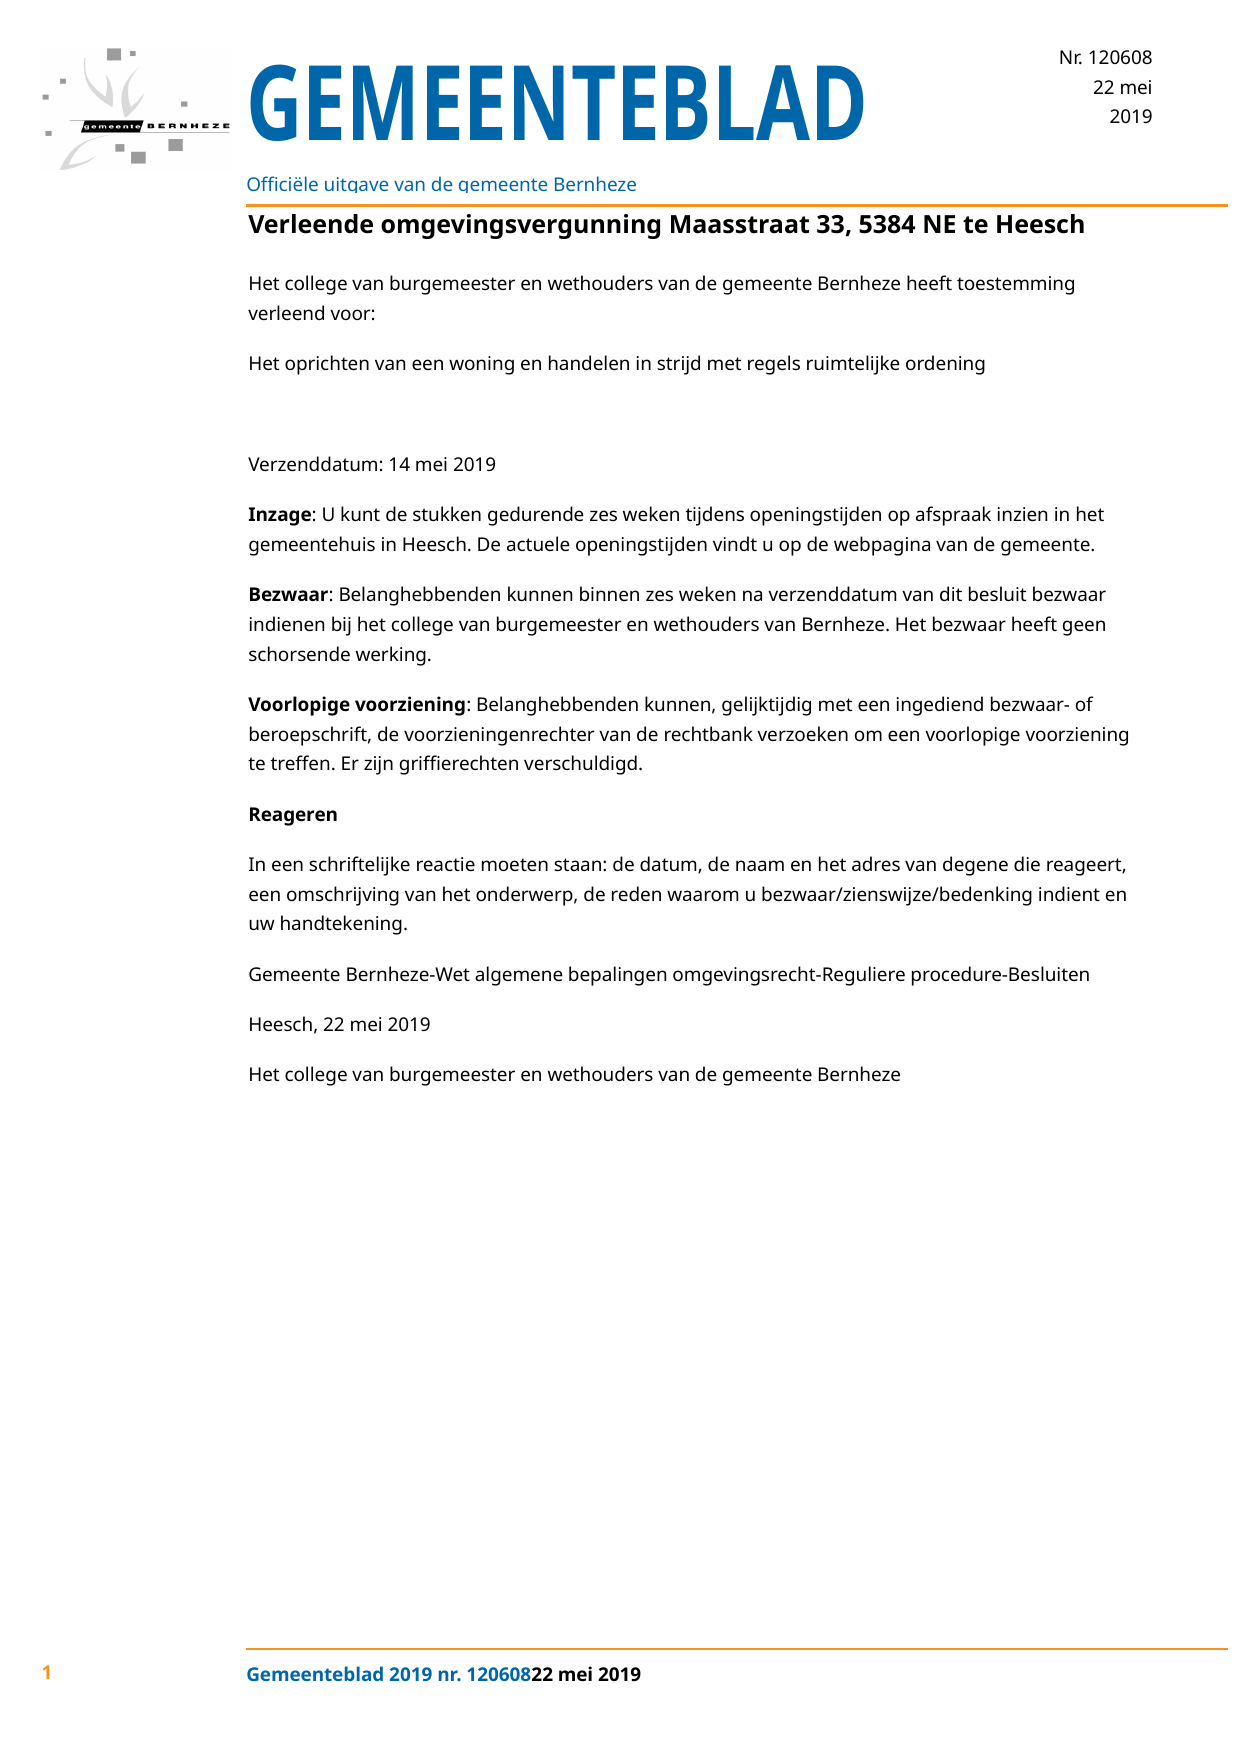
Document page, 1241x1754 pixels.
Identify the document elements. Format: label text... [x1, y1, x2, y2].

picture [41, 47, 231, 172]
text In een schriftelijke reactie moeten staan: de datum, de naam en het adres van degene die reageert, een omschrijving van het onderwerp, de reden waarom u bezwaar/zienswijze/bedenking indient en uw handtekening. [248, 851, 1152, 936]
text Inzage: U kunt de stukken gedurende zes weken tijdens openingstijden op afspraak inzien in het gemeentehuis in Heesch. De actuele openingstijden vindt u op de webpagina van de gemeente. [248, 502, 1152, 557]
text Het oprichten van een woning en handelen in strijd met regels ruimtelijke ordening [248, 350, 1152, 376]
text Verzenddatum: 14 mei 2019 [248, 451, 1152, 477]
text Het college van burgemeester en wethouders van de gemeente Bernheze heeft toestemming verleend voor: [248, 270, 1152, 326]
text Bezwaar: Belanghebbenden kunnen binnen zes weken na verzenddatum van dit besluit bezwaar indienen bij het college van burgemeester en wethouders van Bernheze. Het bezwaar heeft geen schorsende werking. [248, 582, 1152, 666]
text Reageren [248, 801, 1152, 826]
text Het college van burgemeester en wethouders van de gemeente Bernheze [248, 1062, 1152, 1087]
text Gemeente Bernheze-Wet algemene bepalingen omgevingsrecht-Reguliere procedure-Besluiten [248, 961, 1152, 986]
text Verleende omgevingsvergunning Maasstraat 33, 5384 NE te Heesch [248, 207, 1152, 241]
text Heesch, 22 mei 2019 [248, 1011, 1152, 1037]
text Voorlopige voorziening: Belanghebbenden kunnen, gelijktijdig met een ingediend bezwaar- of beroepschrift, de voorzieningenrechter van de rechtbank verzoeken om een voorlopige voorziening te treffen. Er zijn griffierechten verschuldigd. [248, 691, 1152, 776]
